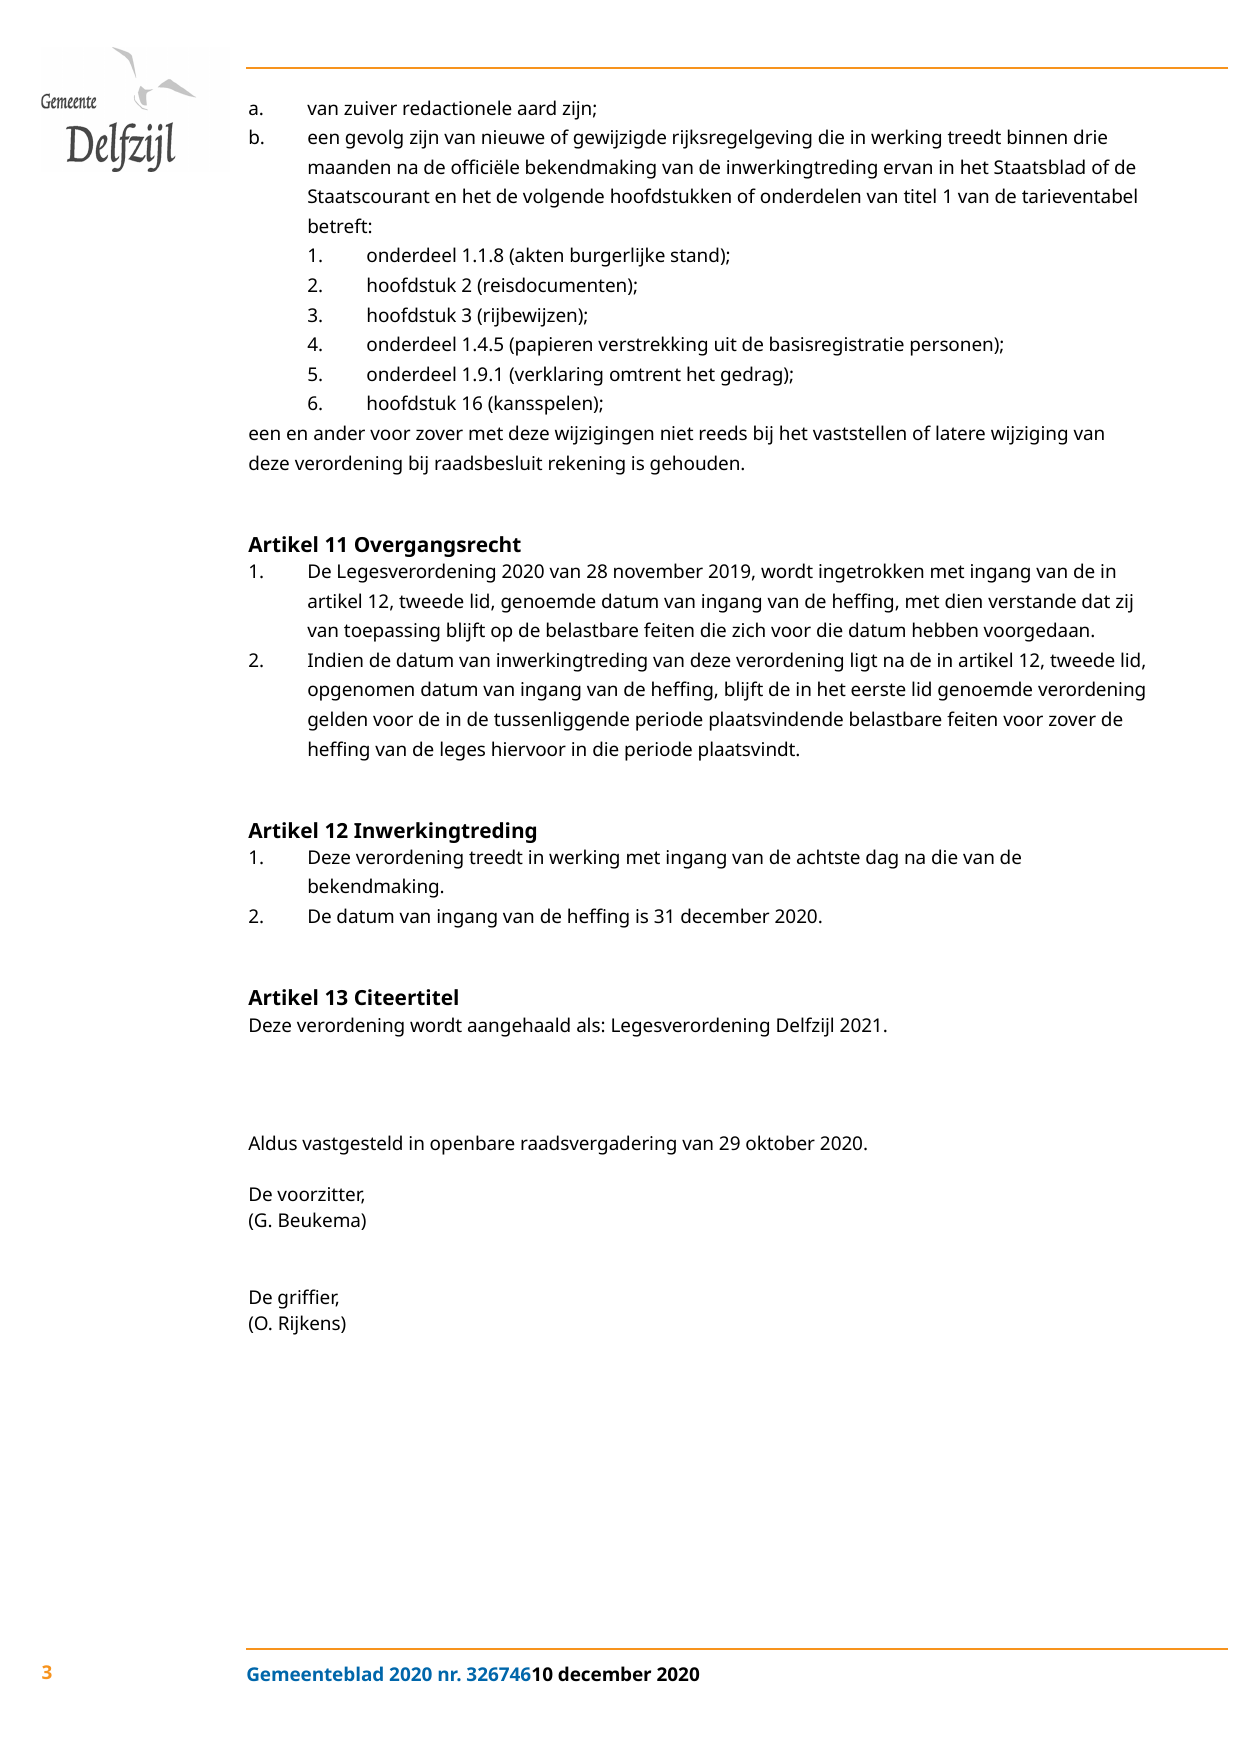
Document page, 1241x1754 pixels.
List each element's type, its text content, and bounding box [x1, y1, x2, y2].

text Artikel 12 Inwerkingtreding [248, 816, 1152, 844]
text Deze verordening wordt aangehaald als: Legesverordening Delfzijl 2021. [248, 1012, 1152, 1037]
text een en ander voor zover met deze wijzigingen niet reeds bij het vaststellen of latere wijziging van deze verordening bij raadsbesluit rekening is gehouden. [248, 420, 1152, 476]
text De voorzitter, [248, 1182, 1152, 1207]
text De griffier, [248, 1284, 1152, 1310]
list hoofdstuk 3 (rijbewijzen); [307, 302, 1152, 328]
text (O. Rijkens) [248, 1310, 1152, 1336]
picture [41, 47, 231, 172]
list hoofdstuk 2 (reisdocumenten); [307, 272, 1152, 298]
text Aldus vastgesteld in openbare raadsvergadering van 29 oktober 2020. [248, 1130, 1152, 1156]
list van zuiver redactionele aard zijn; [248, 95, 1152, 121]
list onderdeel 1.1.8 (akten burgerlijke stand); [307, 243, 1152, 268]
list De datum van ingang van de heffing is 31 december 2020. [248, 903, 1152, 929]
list hoofdstuk 16 (kansspelen); [307, 391, 1152, 416]
text Artikel 11 Overgangsrecht [248, 530, 1152, 558]
list Deze verordening treedt in werking met ingang van de achtste dag na die van de bekendmaking. [248, 844, 1152, 899]
list onderdeel 1.4.5 (papieren verstrekking uit de basisregistratie personen); [307, 331, 1152, 357]
list De Legesverordening 2020 van 28 november 2019, wordt ingetrokken met ingang van de in artikel 12, tweede lid, genoemde datum van ingang van de heffing, met dien verstande dat zij van toepassing blijft op de belastbare feiten die zich voor die datum hebben voorgedaan. [248, 558, 1152, 643]
list een gevolg zijn van nieuwe of gewijzigde rijksregelgeving die in werking treedt binnen drie maanden na de officiële bekendmaking van de inwerkingtreding ervan in het Staatsblad of de Staatscourant en het de volgende hoofdstukken of onderdelen van titel 1 van de tarieventabel betreft: [248, 124, 1152, 239]
list Indien de datum van inwerkingtreding van deze verordening ligt na de in artikel 12, tweede lid, opgenomen datum van ingang van de heffing, blijft de in het eerste lid genoemde verordening gelden voor de in de tussenliggende periode plaatsvindende belastbare feiten voor zover de heffing van de leges hiervoor in die periode plaatsvindt. [248, 647, 1152, 761]
list onderdeel 1.9.1 (verklaring omtrent het gedrag); [307, 361, 1152, 387]
text (G. Beukema) [248, 1207, 1152, 1233]
text Artikel 13 Citeertitel [248, 983, 1152, 1012]
